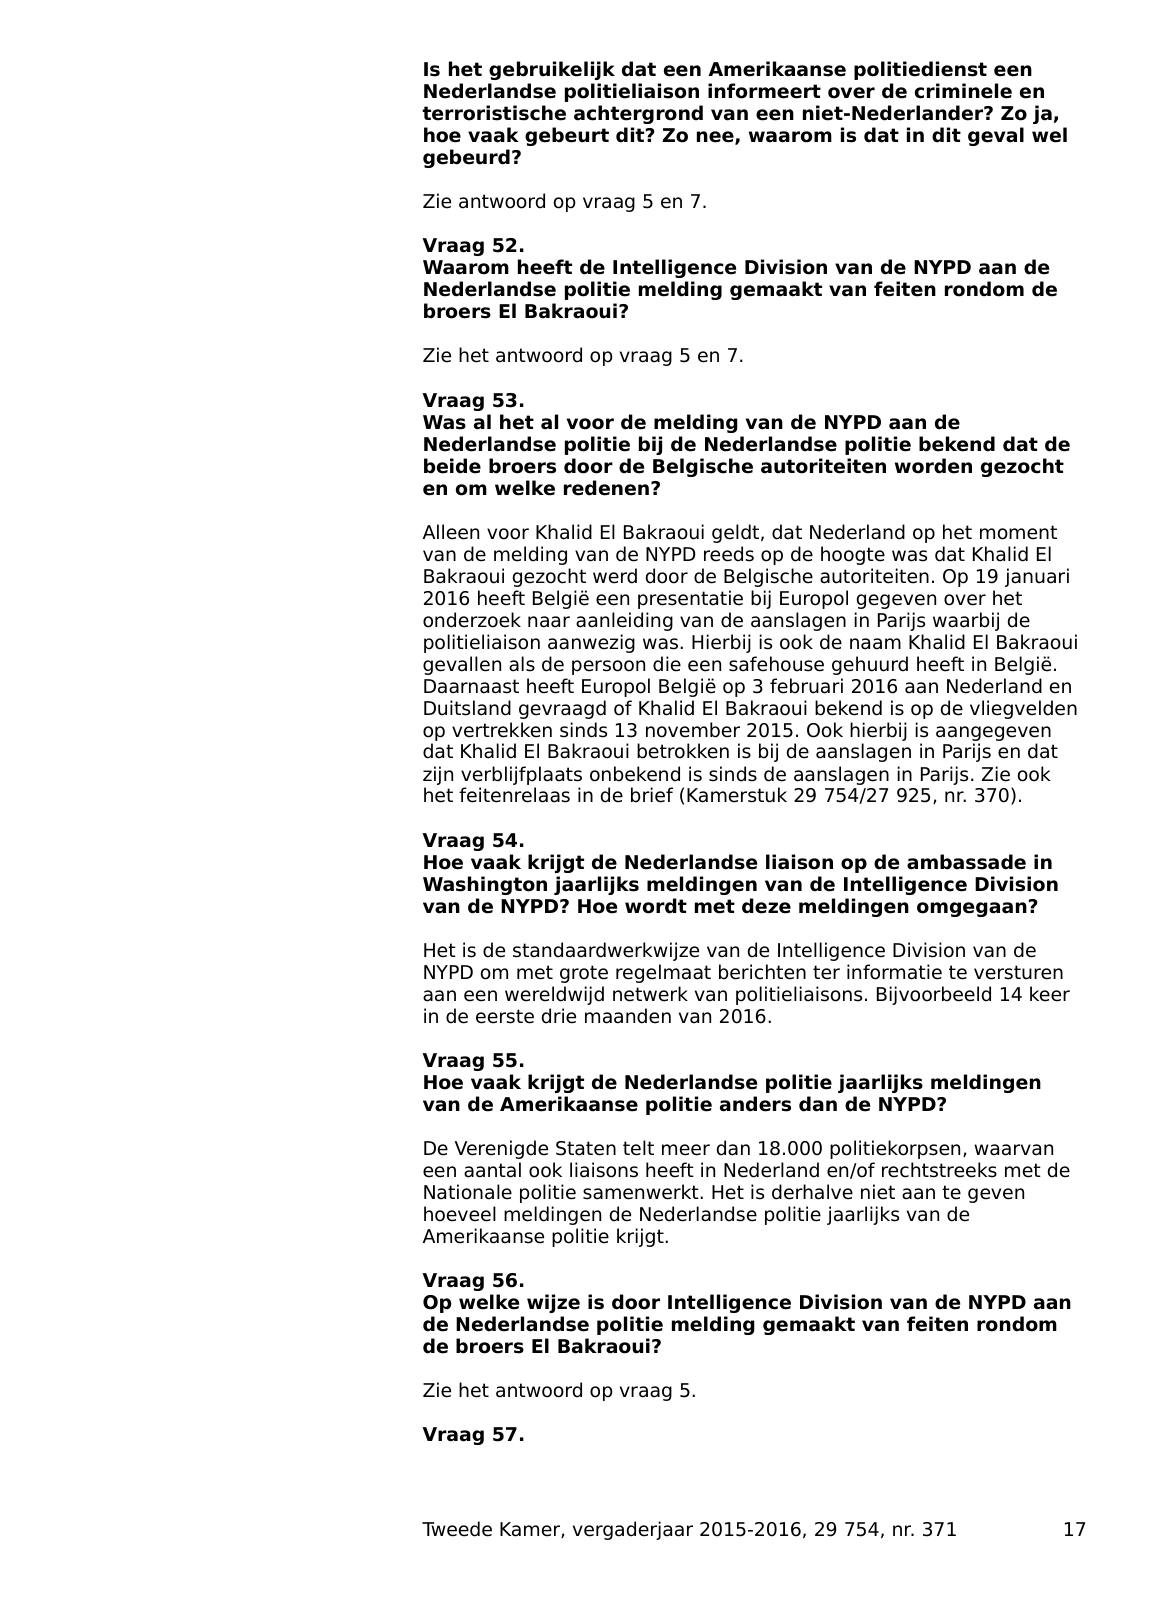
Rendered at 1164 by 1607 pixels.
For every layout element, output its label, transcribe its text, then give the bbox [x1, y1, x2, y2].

text Vraag 57. [422, 1424, 1087, 1446]
text Hoe vaak krijgt de Nederlandse politie jaarlijks meldingen van de Amerikaanse politie anders dan de NYPD? [422, 1072, 1087, 1116]
text Vraag 56. [422, 1270, 1087, 1292]
text Is het gebruikelijk dat een Amerikaanse politiedienst een Nederlandse politieliaison informeert over de criminele en terroristische achtergrond van een niet-Nederlander? Zo ja, hoe vaak gebeurt dit? Zo nee, waarom is dat in dit geval wel gebeurd? [422, 59, 1087, 169]
text Op welke wijze is door Intelligence Division van de NYPD aan de Nederlandse politie melding gemaakt van feiten rondom de broers El Bakraoui? [422, 1292, 1087, 1358]
text Zie het antwoord op vraag 5. [422, 1380, 1087, 1402]
text Alleen voor Khalid El Bakraoui geldt, dat Nederland op het moment van de melding van de NYPD reeds op de hoogte was dat Khalid El Bakraoui gezocht werd door de Belgische autoriteiten. Op 19 januari 2016 heeft België een presentatie bij Europol gegeven over het onderzoek naar aanleiding van de aanslagen in Parijs waarbij de politieliaison aanwezig was. Hierbij is ook de naam Khalid El Bakraoui gevallen als de persoon die een safehouse gehuurd heeft in België. Daarnaast heeft Europol België op 3 februari 2016 aan Nederland en Duitsland gevraagd of Khalid El Bakraoui bekend is op de vliegvelden op vertrekken sinds 13 november 2015. Ook hierbij is aangegeven dat Khalid El Bakraoui betrokken is bij de aanslagen in Parijs en dat zijn verblijfplaats onbekend is sinds de aanslagen in Parijs. Zie ook het feitenrelaas in de brief (Kamerstuk 29 754/27 925, nr. 370). [422, 522, 1087, 807]
text Was al het al voor de melding van de NYPD aan de Nederlandse politie bij de Nederlandse politie bekend dat de beide broers door de Belgische autoriteiten worden gezocht en om welke redenen? [422, 412, 1087, 499]
text Het is de standaardwerkwijze van de Intelligence Division van de NYPD om met grote regelmaat berichten ter informatie te versturen aan een wereldwijd netwerk van politieliaisons. Bijvoorbeeld 14 keer in de eerste drie maanden van 2016. [422, 940, 1087, 1028]
text Vraag 54. [422, 829, 1087, 852]
text De Verenigde Staten telt meer dan 18.000 politiekorpsen, waarvan een aantal ook liaisons heeft in Nederland en/of rechtstreeks met de Nationale politie samenwerkt. Het is derhalve niet aan te geven hoeveel meldingen de Nederlandse politie jaarlijks van de Amerikaanse politie krijgt. [422, 1138, 1087, 1248]
text Waarom heeft de Intelligence Division van de NYPD aan de Nederlandse politie melding gemaakt van feiten rondom de broers El Bakraoui? [422, 257, 1087, 323]
text Zie antwoord op vraag 5 en 7. [422, 191, 1087, 213]
text Hoe vaak krijgt de Nederlandse liaison op de ambassade in Washington jaarlijks meldingen van de Intelligence Division van de NYPD? Hoe wordt met deze meldingen omgegaan? [422, 852, 1087, 917]
text Vraag 53. [422, 389, 1087, 412]
text Vraag 52. [422, 235, 1087, 257]
text Zie het antwoord op vraag 5 en 7. [422, 345, 1087, 367]
text Vraag 55. [422, 1050, 1087, 1072]
